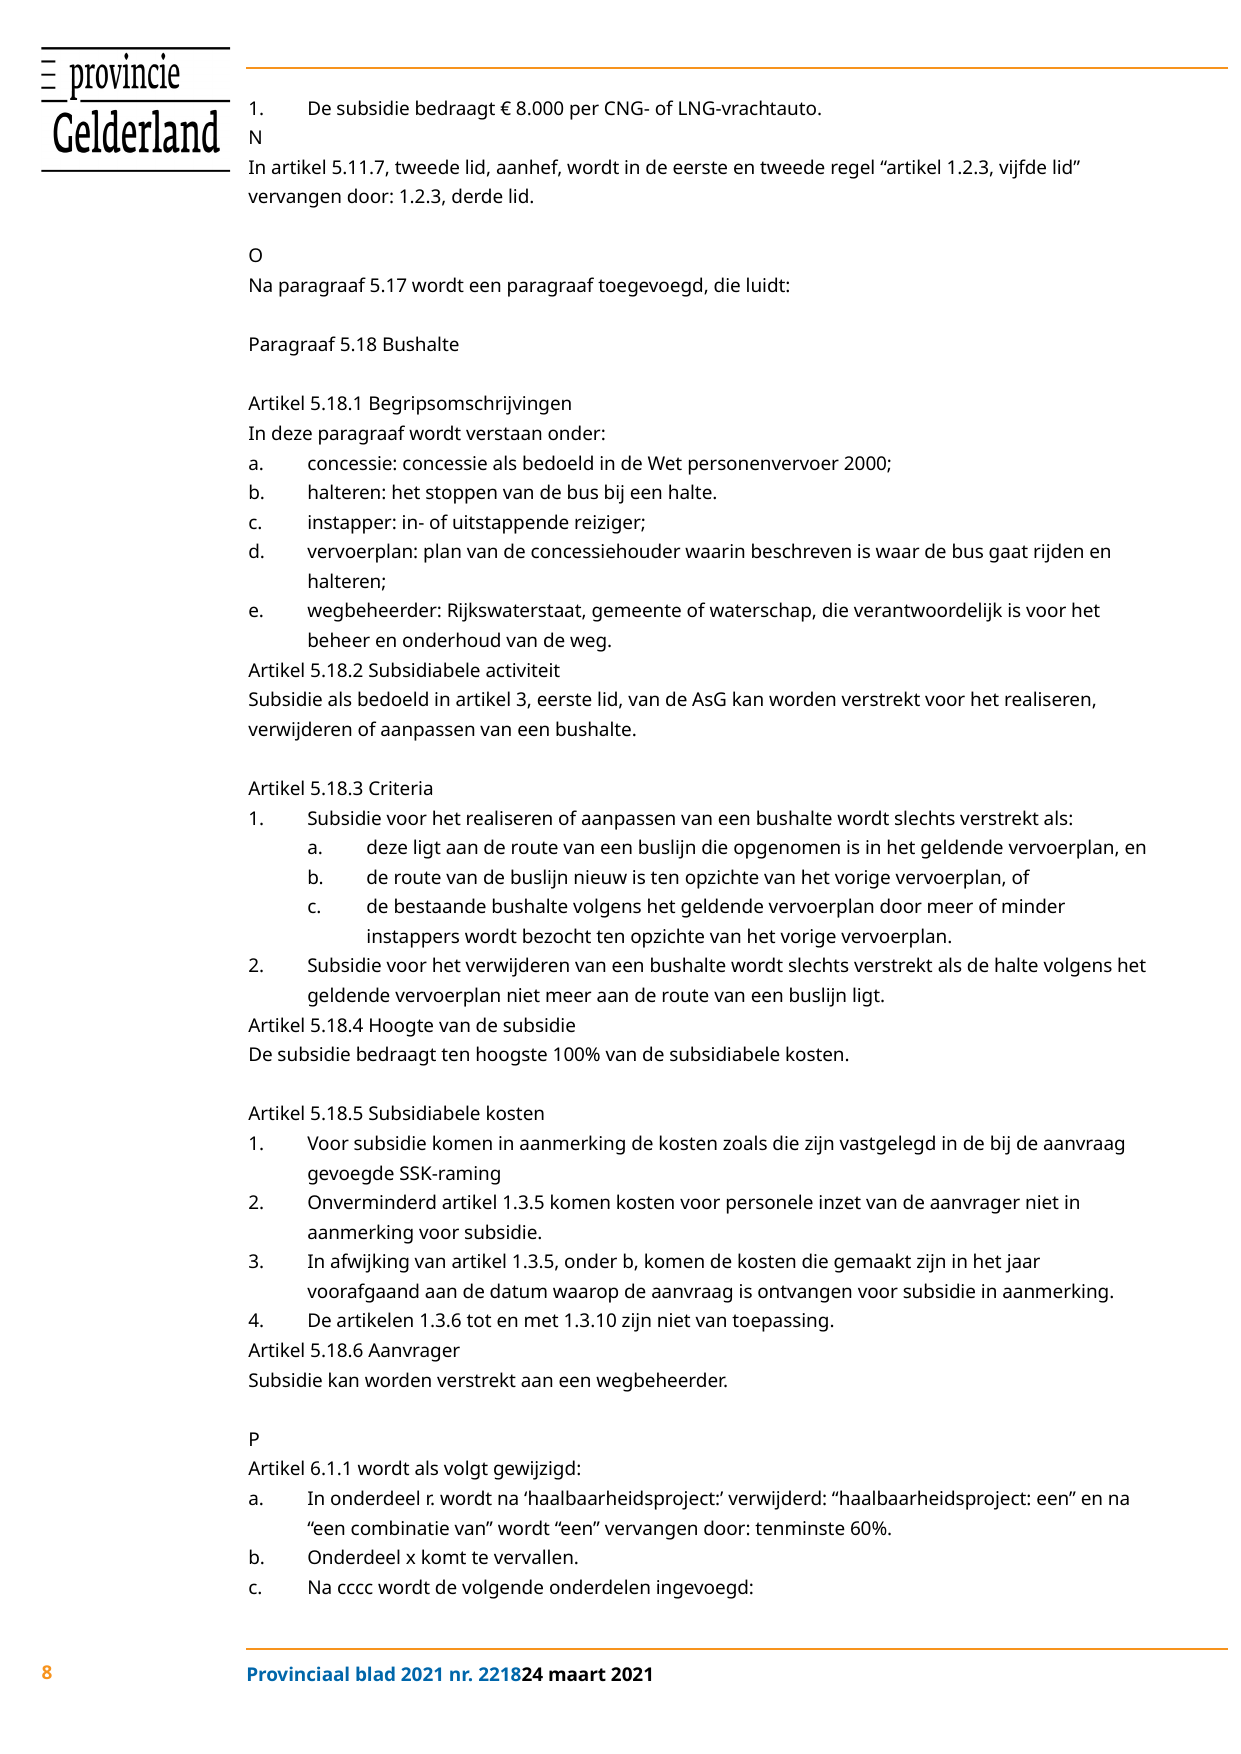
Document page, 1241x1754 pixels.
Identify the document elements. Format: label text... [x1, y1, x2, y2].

text Artikel 5.18.6 Aanvrager [248, 1337, 1152, 1363]
list De subsidie bedraagt € 8.000 per CNG- of LNG-vrachtauto. [248, 95, 1152, 121]
text O [248, 243, 1152, 268]
list de route van de buslijn nieuw is ten opzichte van het vorige vervoerplan, of [307, 864, 1152, 890]
list Subsidie voor het verwijderen van een bushalte wordt slechts verstrekt als de halte volgens het geldende vervoerplan niet meer aan de route van een buslijn ligt. [248, 953, 1152, 1008]
text In deze paragraaf wordt verstaan onder: [248, 420, 1152, 446]
list instapper: in- of uitstappende reiziger; [248, 509, 1152, 535]
text Artikel 5.18.3 Criteria [248, 775, 1152, 801]
text N [248, 124, 1152, 150]
list In afwijking van artikel 1.3.5, onder b, komen de kosten die gemaakt zijn in het jaar voorafgaand aan de datum waarop de aanvraag is ontvangen voor subsidie in aanmerking. [248, 1248, 1152, 1304]
list deze ligt aan de route van een buslijn die opgenomen is in het geldende vervoerplan, en [307, 834, 1152, 860]
text Subsidie kan worden verstrekt aan een wegbeheerder. [248, 1367, 1152, 1393]
text P [248, 1426, 1152, 1452]
list de bestaande bushalte volgens het geldende vervoerplan door meer of minder instappers wordt bezocht ten opzichte van het vorige vervoerplan. [307, 893, 1152, 949]
text Paragraaf 5.18 Bushalte [248, 331, 1152, 357]
list Subsidie voor het realiseren of aanpassen van een bushalte wordt slechts verstrekt als: [248, 805, 1152, 831]
picture [41, 47, 231, 172]
list De artikelen 1.3.6 tot en met 1.3.10 zijn niet van toepassing. [248, 1308, 1152, 1333]
text Artikel 5.18.5 Subsidiabele kosten [248, 1101, 1152, 1126]
list Na cccc wordt de volgende onderdelen ingevoegd: [248, 1574, 1152, 1600]
text Artikel 5.18.1 Begripsomschrijvingen [248, 391, 1152, 416]
list wegbeheerder: Rijkswaterstaat, gemeente of waterschap, die verantwoordelijk is voor het beheer en onderhoud van de weg. [248, 598, 1152, 653]
text Artikel 5.18.2 Subsidiabele activiteit [248, 657, 1152, 683]
list In onderdeel r. wordt na ‘haalbaarheidsproject:’ verwijderd: “haalbaarheidsproject: een” en na “een combinatie van” wordt “een” vervangen door: tenminste 60%. [248, 1485, 1152, 1541]
list Onverminderd artikel 1.3.5 komen kosten voor personele inzet van de aanvrager niet in aanmerking voor subsidie. [248, 1189, 1152, 1245]
list Voor subsidie komen in aanmerking de kosten zoals die zijn vastgelegd in de bij de aanvraag gevoegde SSK-raming [248, 1130, 1152, 1186]
text Artikel 6.1.1 wordt als volgt gewijzigd: [248, 1456, 1152, 1481]
text De subsidie bedraagt ten hoogste 100% van de subsidiabele kosten. [248, 1041, 1152, 1067]
list halteren: het stoppen van de bus bij een halte. [248, 479, 1152, 505]
list Onderdeel x komt te vervallen. [248, 1544, 1152, 1570]
text Na paragraaf 5.17 wordt een paragraaf toegevoegd, die luidt: [248, 272, 1152, 298]
text Artikel 5.18.4 Hoogte van de subsidie [248, 1012, 1152, 1038]
text Subsidie als bedoeld in artikel 3, eerste lid, van de AsG kan worden verstrekt voor het realiseren, verwijderen of aanpassen van een bushalte. [248, 686, 1152, 742]
list concessie: concessie als bedoeld in de Wet personenvervoer 2000; [248, 450, 1152, 476]
list vervoerplan: plan van de concessiehouder waarin beschreven is waar de bus gaat rijden en halteren; [248, 538, 1152, 594]
text In artikel 5.11.7, tweede lid, aanhef, wordt in de eerste en tweede regel “artikel 1.2.3, vijfde lid” vervangen door: 1.2.3, derde lid. [248, 154, 1152, 209]
